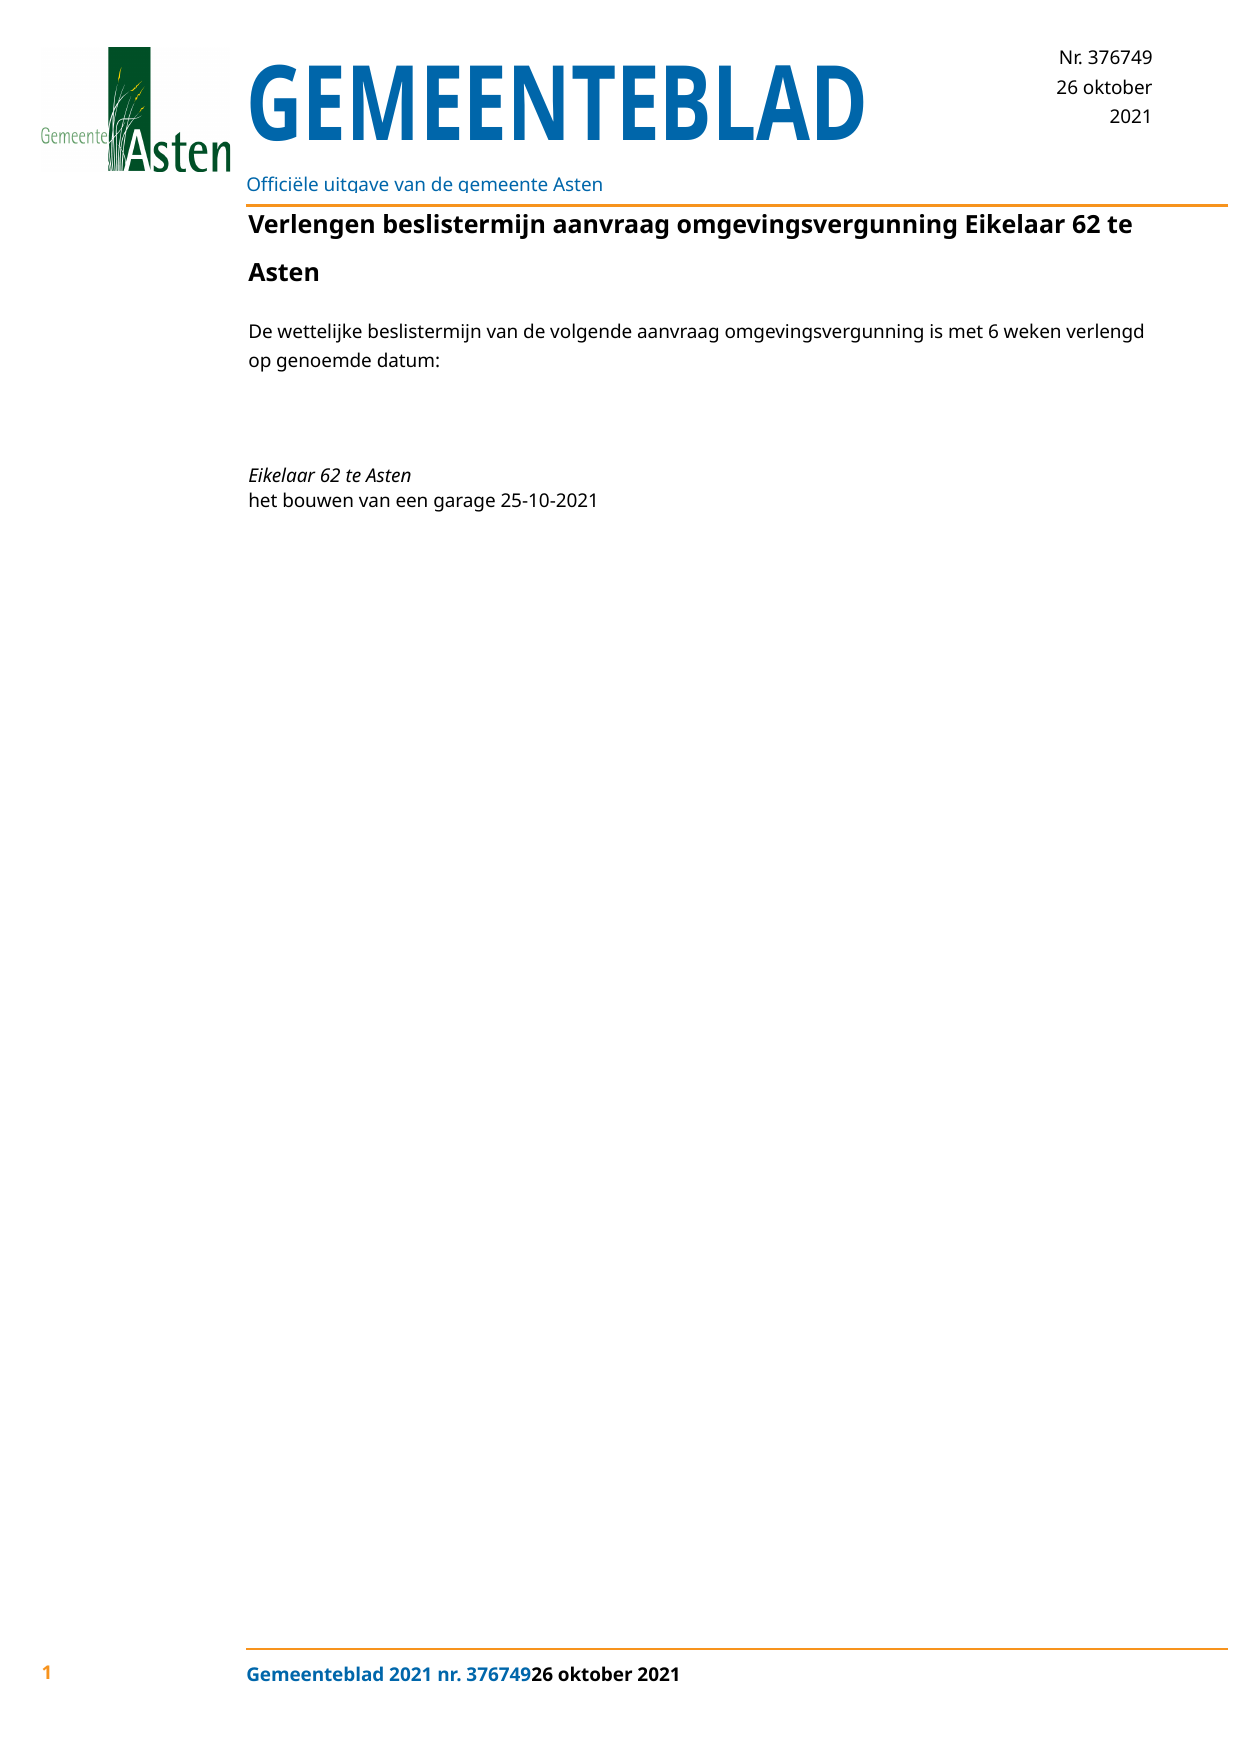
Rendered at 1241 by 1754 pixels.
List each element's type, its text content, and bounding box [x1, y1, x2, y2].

text De wettelijke beslistermijn van de volgende aanvraag omgevingsvergunning is met 6 weken verlengd op genoemde datum: [248, 318, 1152, 373]
picture [41, 47, 231, 172]
text Verlengen beslistermijn aanvraag omgevingsvergunning Eikelaar 62 te Asten [248, 207, 1152, 288]
text het bouwen van een garage 25-10-2021 [248, 488, 1152, 513]
text Eikelaar 62 te Asten [248, 462, 1152, 488]
